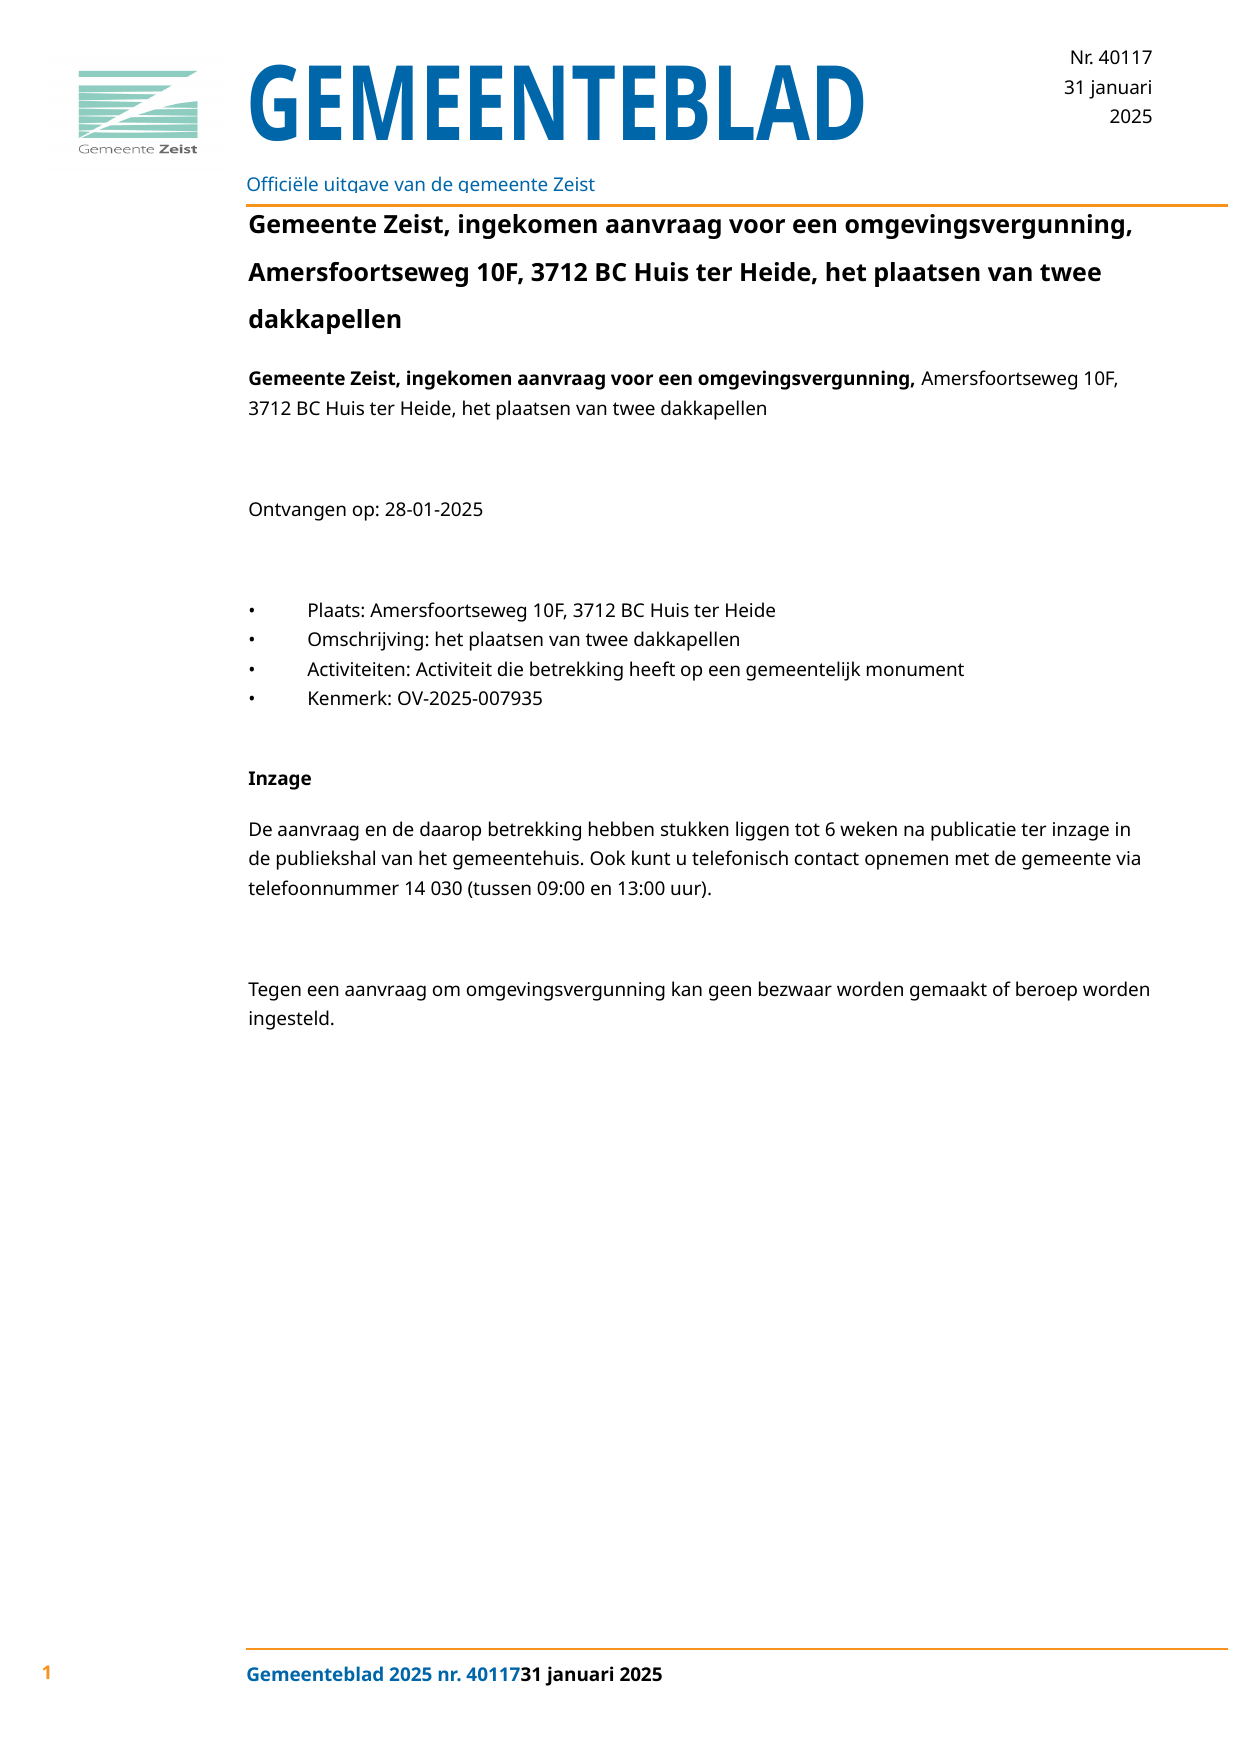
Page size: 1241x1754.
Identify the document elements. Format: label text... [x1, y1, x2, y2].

list Plaats: Amersfoortseweg 10F, 3712 BC Huis ter Heide [248, 597, 1152, 622]
list Omschrijving: het plaatsen van twee dakkapellen [248, 626, 1152, 652]
list Kenmerk: OV-2025-007935 [248, 686, 1152, 711]
text Ontvangen op: 28-01-2025 [248, 496, 1152, 522]
text Gemeente Zeist, ingekomen aanvraag voor een omgevingsvergunning, Amersfoortseweg 10F, 3712 BC Huis ter Heide, het plaatsen van twee dakkapellen [248, 366, 1152, 421]
picture [41, 47, 231, 172]
text Inzage [248, 766, 1152, 791]
text De aanvraag en de daarop betrekking hebben stukken liggen tot 6 weken na publicatie ter inzage in de publiekshal van het gemeentehuis. Ook kunt u telefonisch contact opnemen met de gemeente via telefoonnummer 14 030 (tussen 09:00 en 13:00 uur). [248, 816, 1152, 901]
text Tegen een aanvraag om omgevingsvergunning kan geen bezwaar worden gemaakt of beroep worden ingesteld. [248, 976, 1152, 1031]
text Gemeente Zeist, ingekomen aanvraag voor een omgevingsvergunning, Amersfoortseweg 10F, 3712 BC Huis ter Heide, het plaatsen van twee dakkapellen [248, 207, 1152, 336]
list Activiteiten: Activiteit die betrekking heeft op een gemeentelijk monument [248, 656, 1152, 682]
